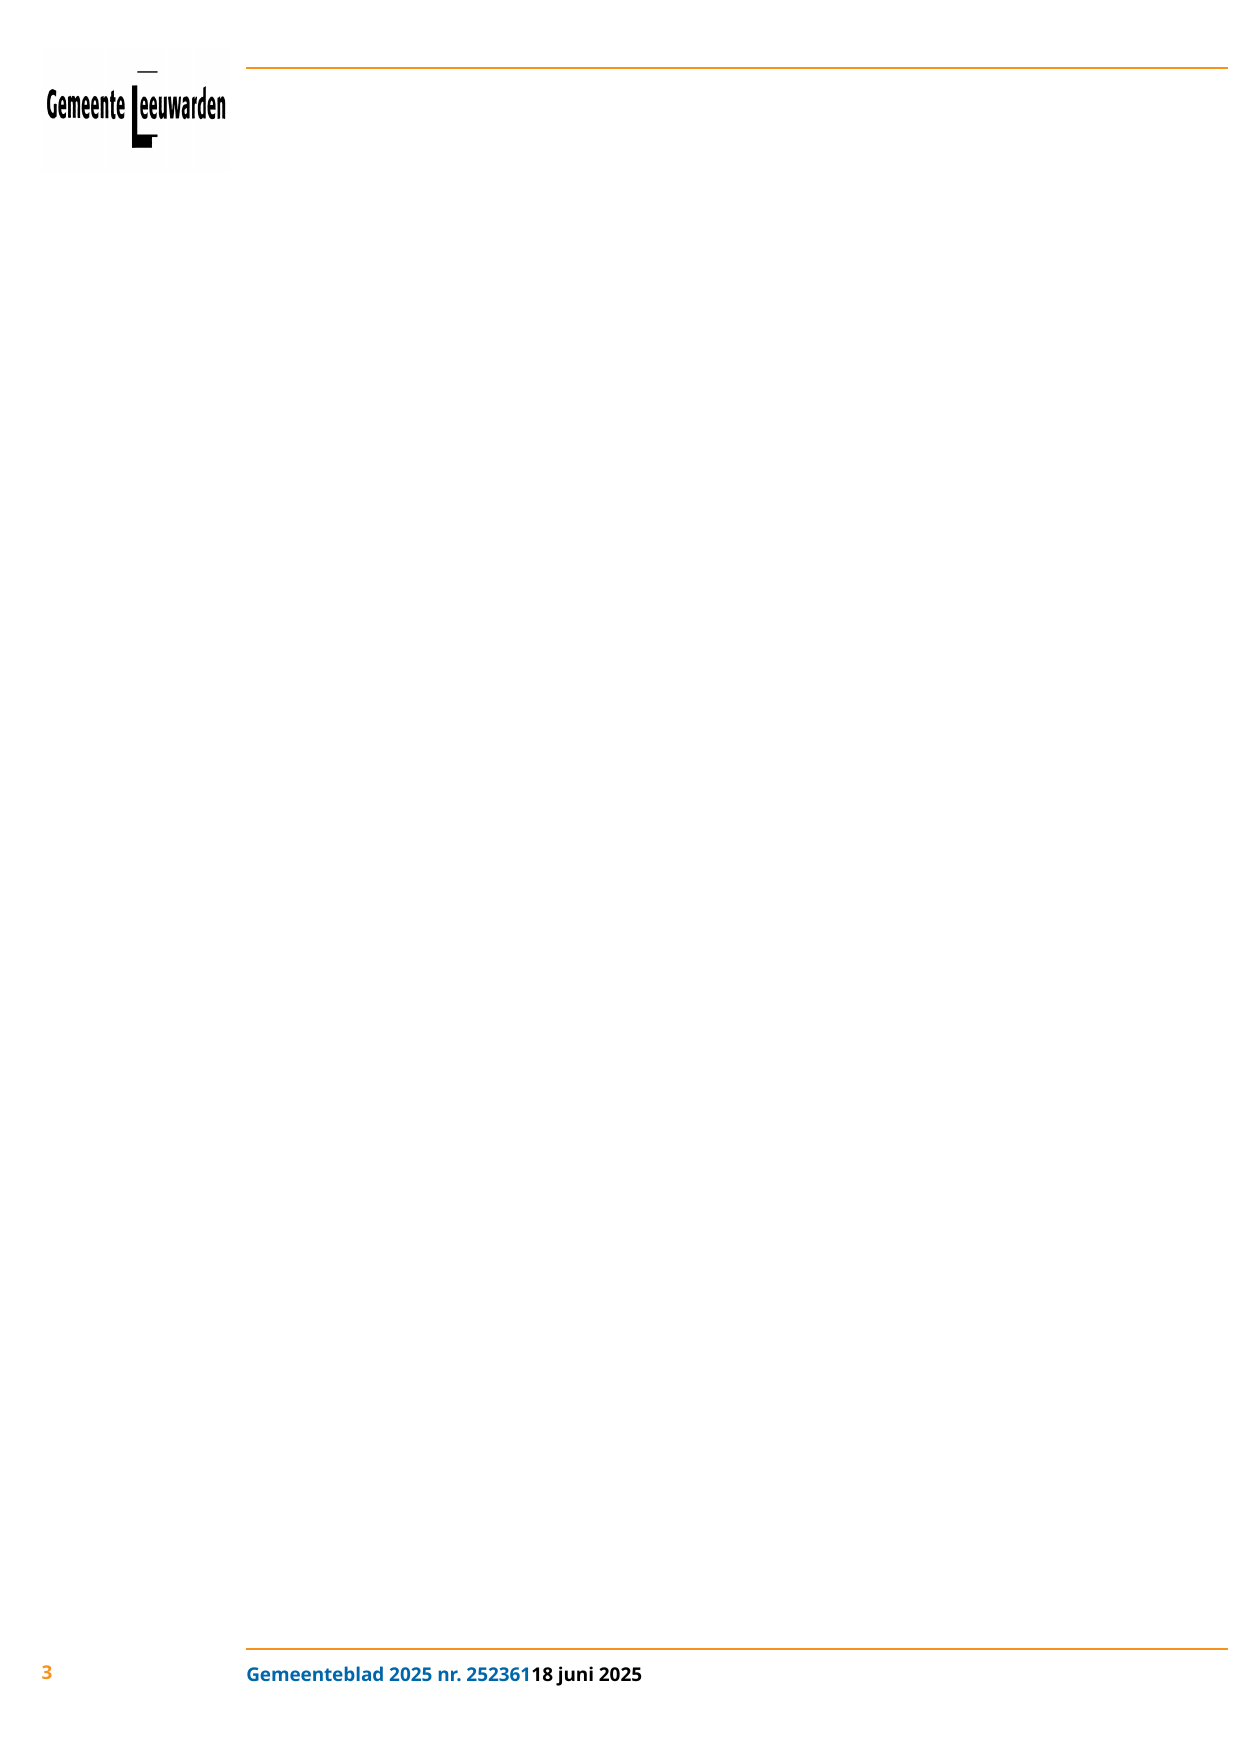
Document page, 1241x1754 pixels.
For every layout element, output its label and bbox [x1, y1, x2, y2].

picture [41, 47, 231, 172]
